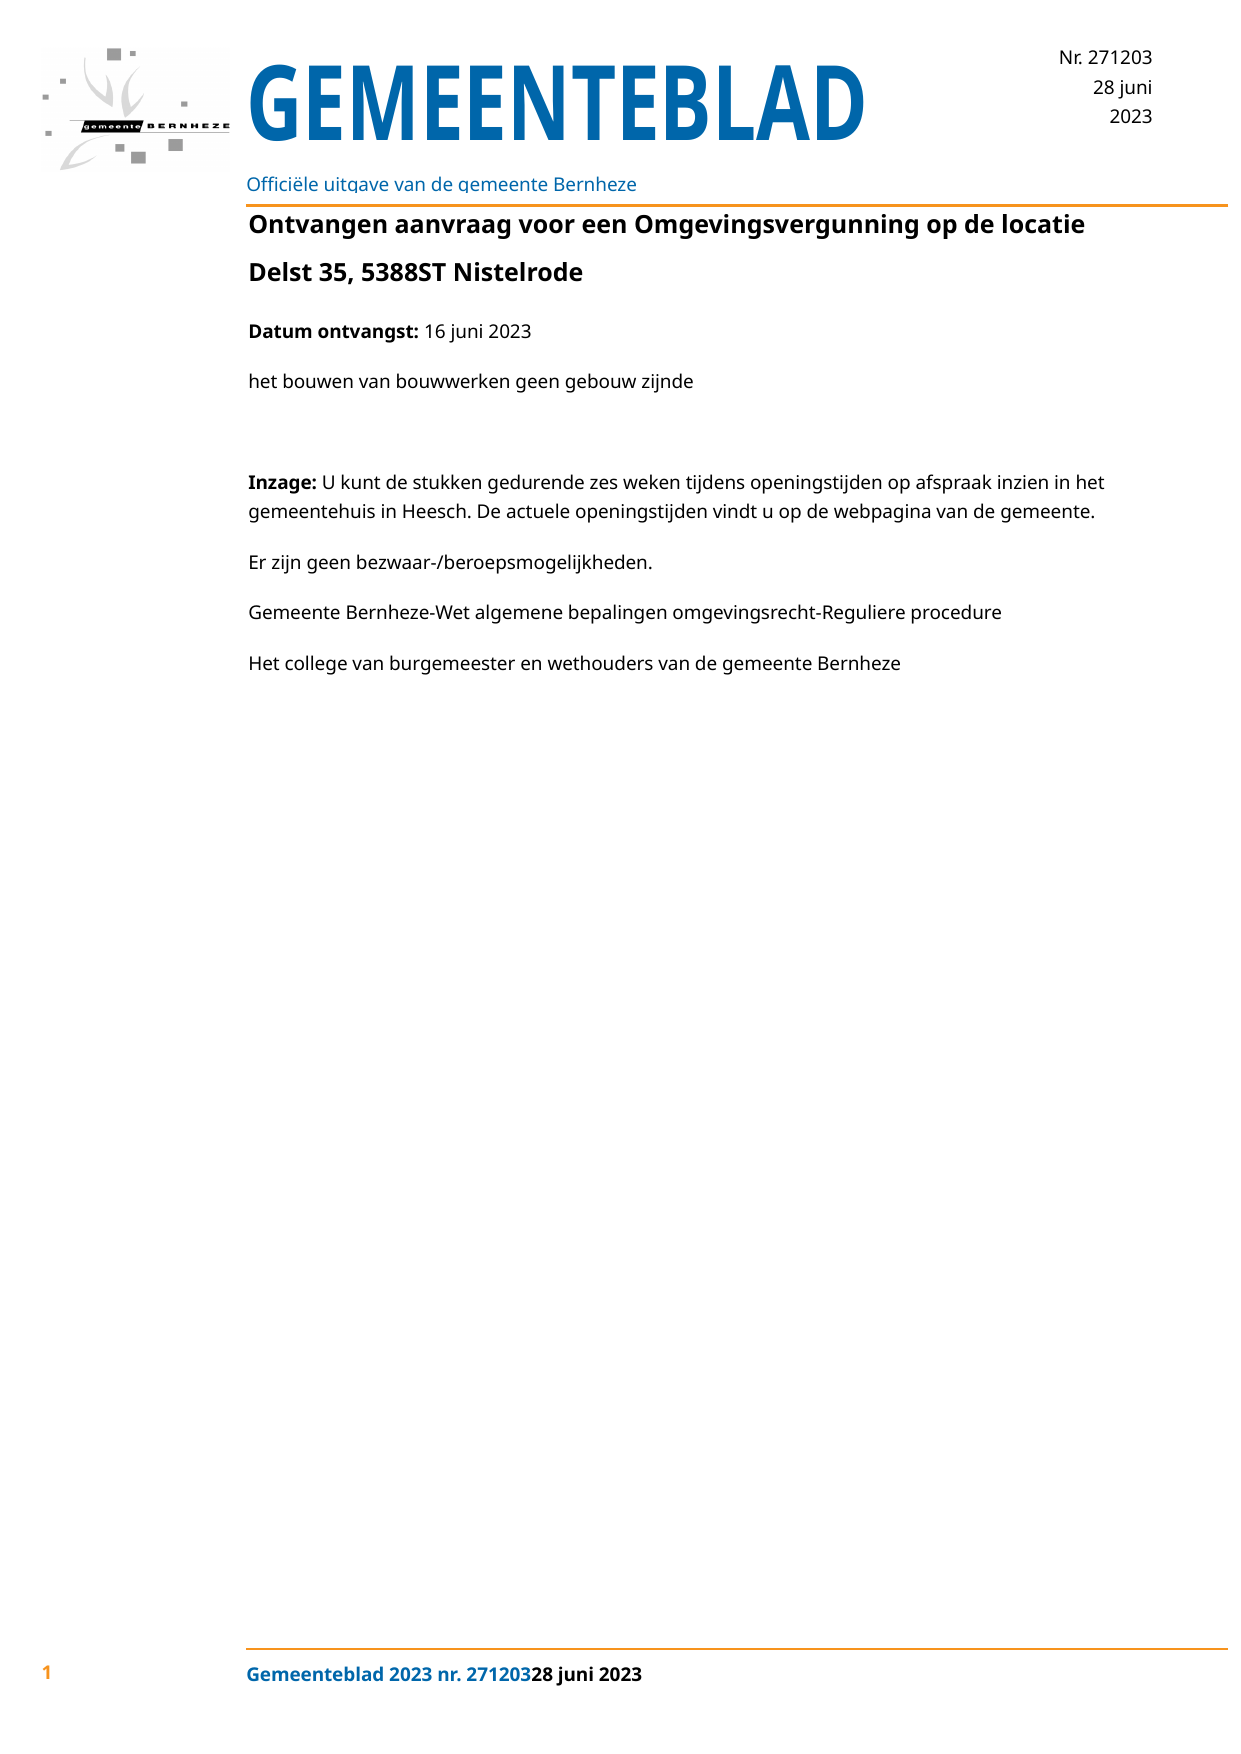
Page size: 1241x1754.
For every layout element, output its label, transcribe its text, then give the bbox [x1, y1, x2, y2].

text Gemeente Bernheze-Wet algemene bepalingen omgevingsrecht-Reguliere procedure [248, 599, 1152, 625]
text Ontvangen aanvraag voor een Omgevingsvergunning op de locatie Delst 35, 5388ST Nistelrode [248, 207, 1152, 288]
text Inzage: U kunt de stukken gedurende zes weken tijdens openingstijden op afspraak inzien in het gemeentehuis in Heesch. De actuele openingstijden vindt u op de webpagina van de gemeente. [248, 469, 1152, 524]
text Het college van burgemeester en wethouders van de gemeente Bernheze [248, 650, 1152, 676]
text Er zijn geen bezwaar-/beroepsmogelijkheden. [248, 549, 1152, 575]
text het bouwen van bouwwerken geen gebouw zijnde [248, 368, 1152, 394]
text Datum ontvangst: 16 juni 2023 [248, 318, 1152, 344]
picture [41, 47, 231, 172]
